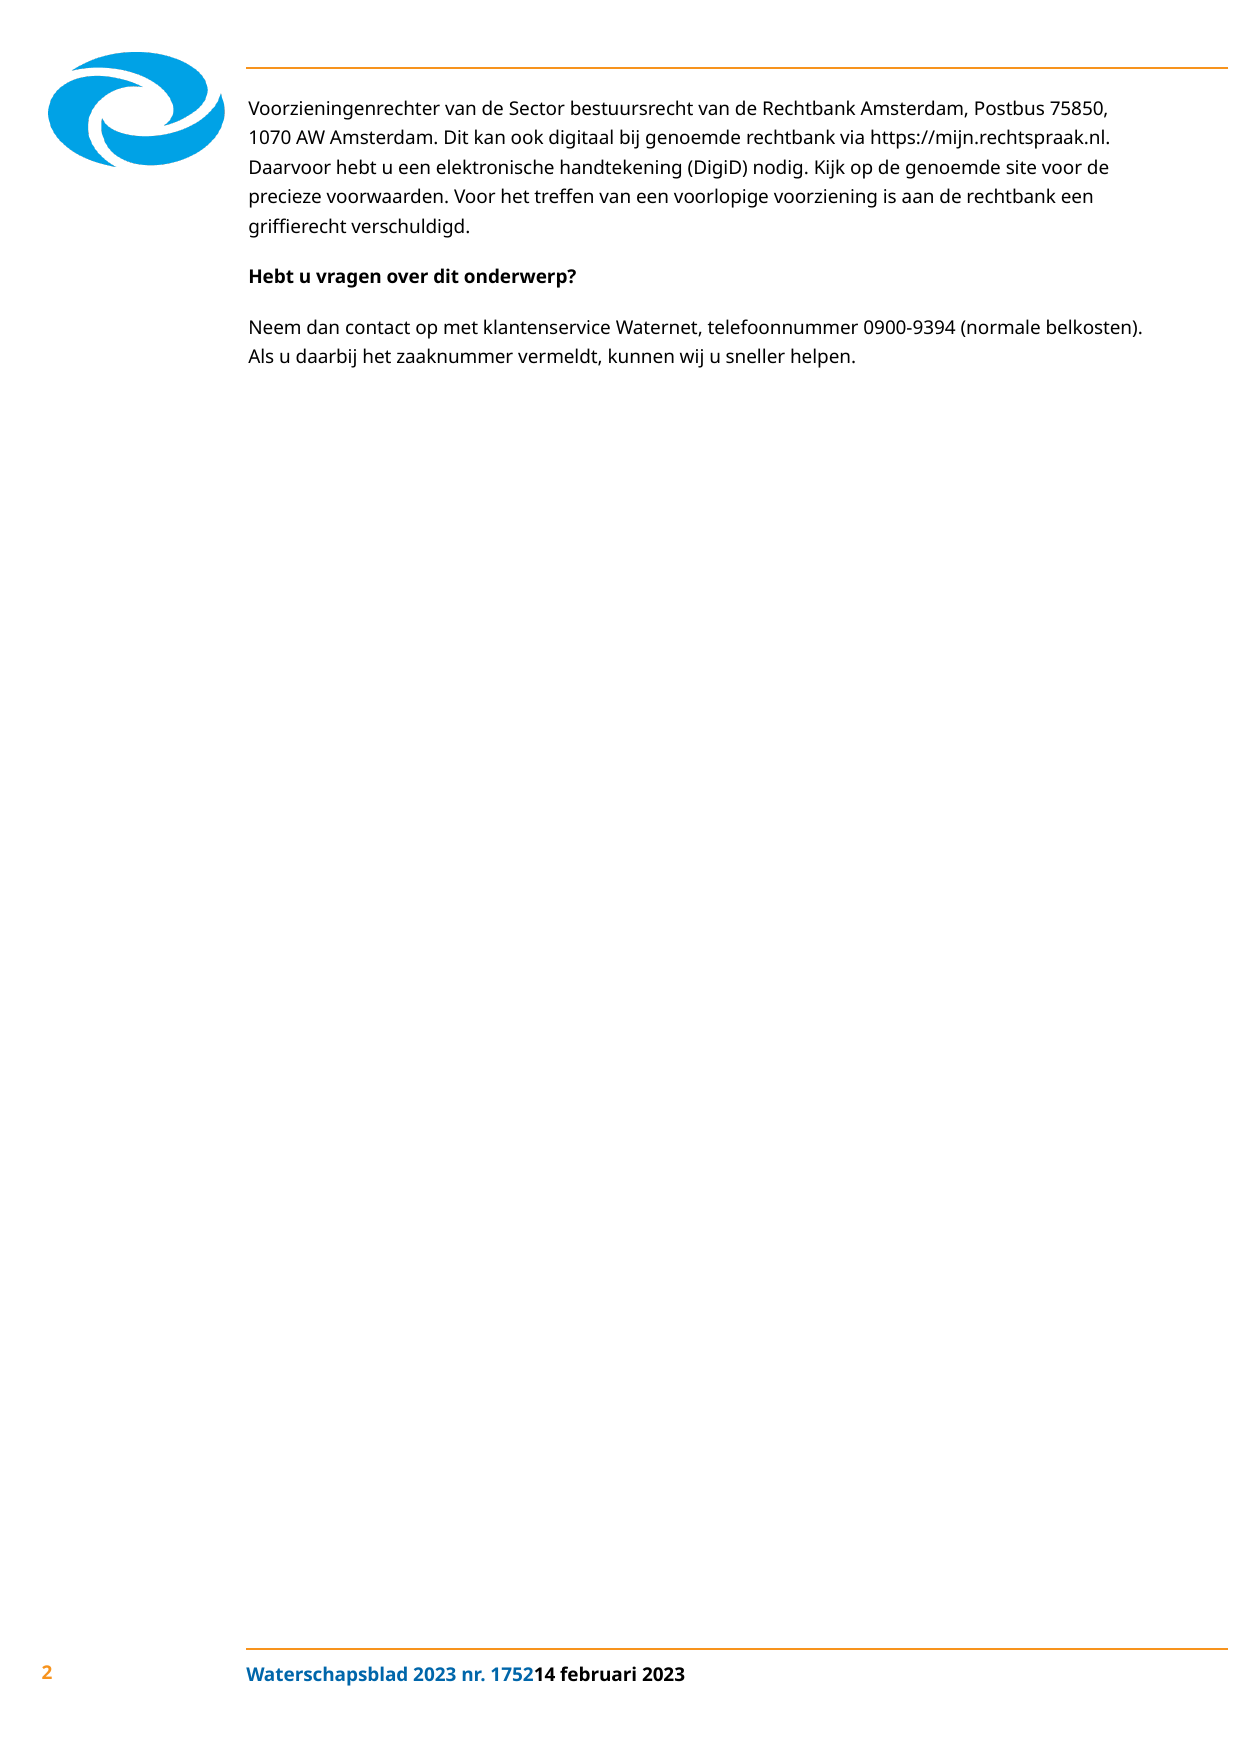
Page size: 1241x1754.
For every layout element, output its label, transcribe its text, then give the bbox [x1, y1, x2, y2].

text Hebt u vragen over dit onderwerp? [248, 263, 1152, 289]
text Voorzieningenrechter van de Sector bestuursrecht van de Rechtbank Amsterdam, Postbus 75850, 1070 AW Amsterdam. Dit kan ook digitaal bij genoemde rechtbank via https://mijn.rechtspraak.nl. Daarvoor hebt u een elektronische handtekening (DigiD) nodig. Kijk op de genoemde site voor de precieze voorwaarden. Voor het treffen van een voorlopige voorziening is aan de rechtbank een griffierecht verschuldigd. [248, 95, 1152, 239]
text Neem dan contact op met klantenservice Waternet, telefoonnummer 0900-9394 (normale belkosten). Als u daarbij het zaaknummer vermeldt, kunnen wij u sneller helpen. [248, 314, 1152, 369]
picture [41, 47, 231, 172]
